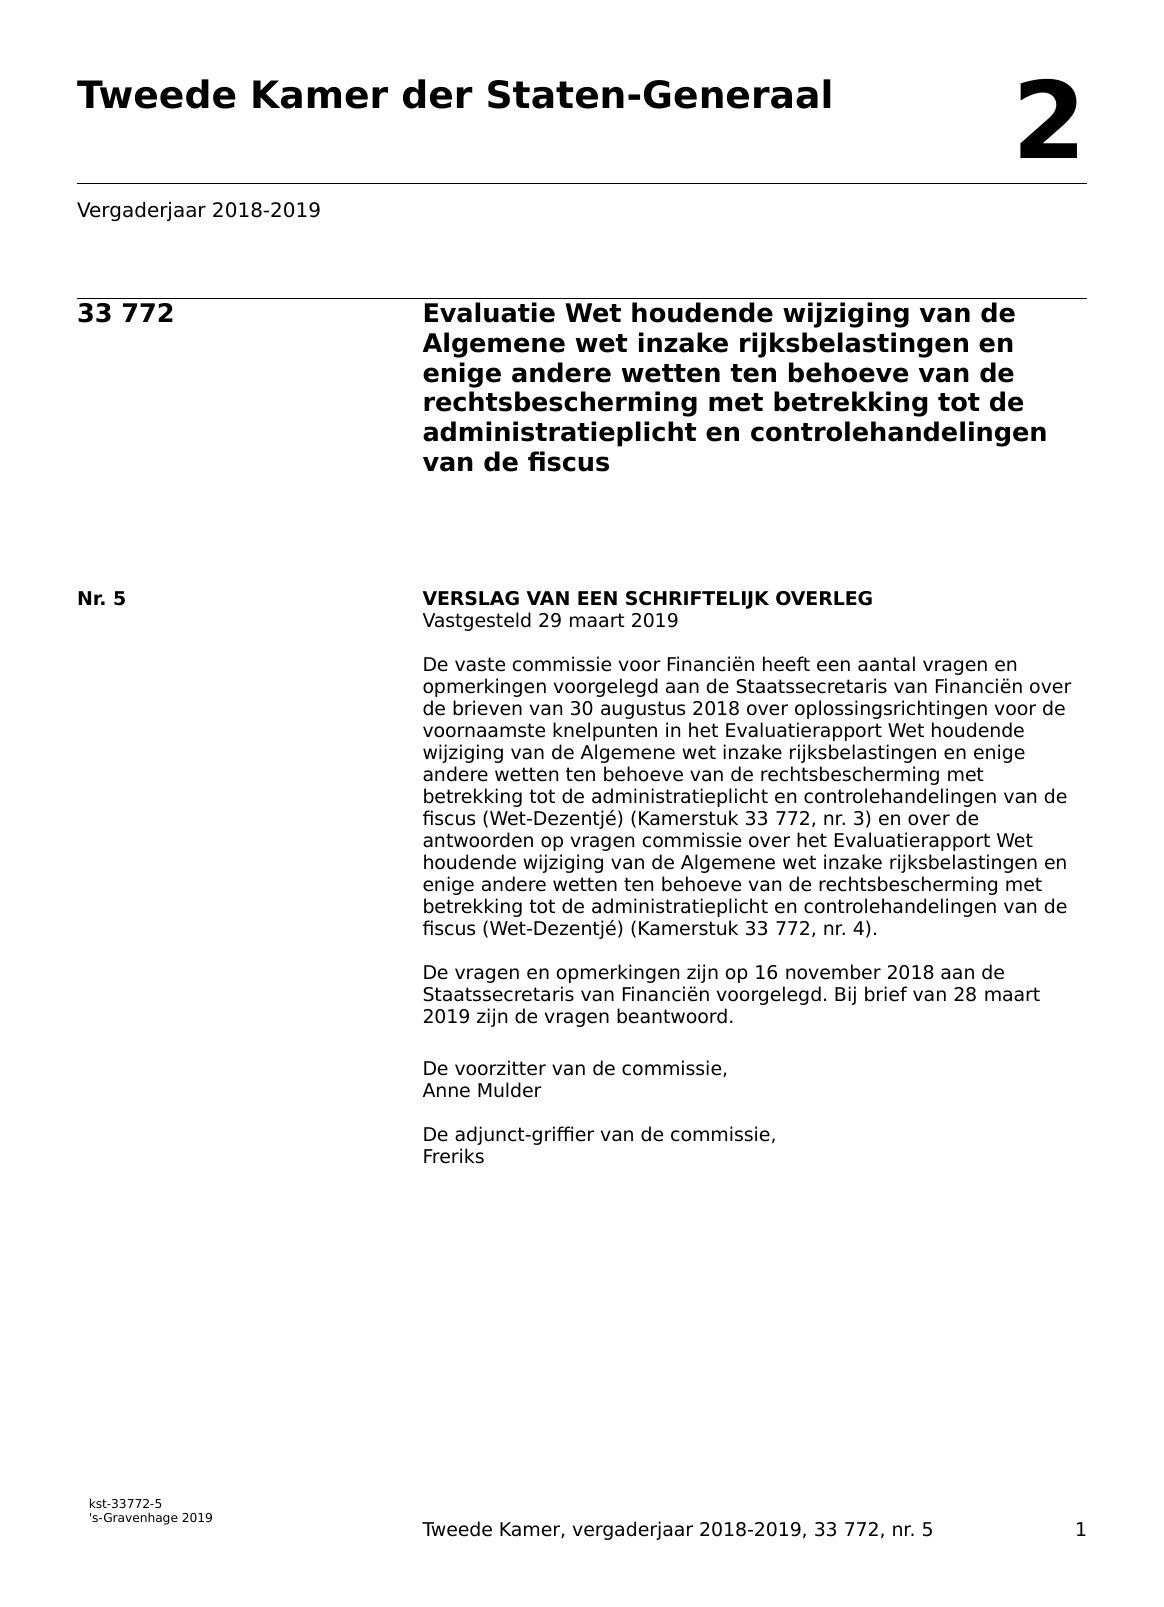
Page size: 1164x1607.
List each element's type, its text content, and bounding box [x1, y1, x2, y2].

text De vragen en opmerkingen zijn op 16 november 2018 aan de Staatssecretaris van Financiën voorgelegd. Bij brief van 28 maart 2019 zijn de vragen beantwoord. [422, 962, 1087, 1028]
text Vastgesteld 29 maart 2019 [422, 610, 1087, 632]
text kst-33772-5 [88, 1497, 323, 1511]
table_cell Vergaderjaar 2018-2019 [77, 184, 1087, 298]
subtitle Nr. 5 VERSLAG VAN EEN SCHRIFTELIJK OVERLEG [77, 588, 1087, 610]
text De voorzitter van de commissie, Anne Mulder [422, 1058, 1087, 1102]
text De vaste commissie voor Financiën heeft een aantal vragen en opmerkingen voorgelegd aan de Staatssecretaris van Financiën over de brieven van 30 augustus 2018 over oplossingsrichtingen voor de voornaamste knelpunten in het Evaluatierapport Wet houdende wijziging van de Algemene wet inzake rijksbelastingen en enige andere wetten ten behoeve van de rechtsbescherming met betrekking tot de administratieplicht en controlehandelingen van de fiscus (Wet-Dezentjé) (Kamerstuk 33 772, nr. 3) en over de antwoorden op vragen commissie over het Evaluatierapport Wet houdende wijziging van de Algemene wet inzake rijksbelastingen en enige andere wetten ten behoeve van de rechtsbescherming met betrekking tot de administratieplicht en controlehandelingen van de fiscus (Wet-Dezentjé) (Kamerstuk 33 772, nr. 4). [422, 654, 1087, 940]
table_header 2 [886, 59, 1087, 183]
text De adjunct-griffier van de commissie, Freriks [422, 1124, 1087, 1168]
subtitle 33 772 Evaluatie Wet houdende wijziging van de Algemene wet inzake rijksbelastingen en enige andere wetten ten behoeve van de rechtsbescherming met betrekking tot de administratieplicht en controlehandelingen van de fiscus [77, 299, 1087, 477]
table_header Tweede Kamer der Staten-Generaal [77, 59, 886, 183]
text 's-Gravenhage 2019 [88, 1511, 323, 1525]
